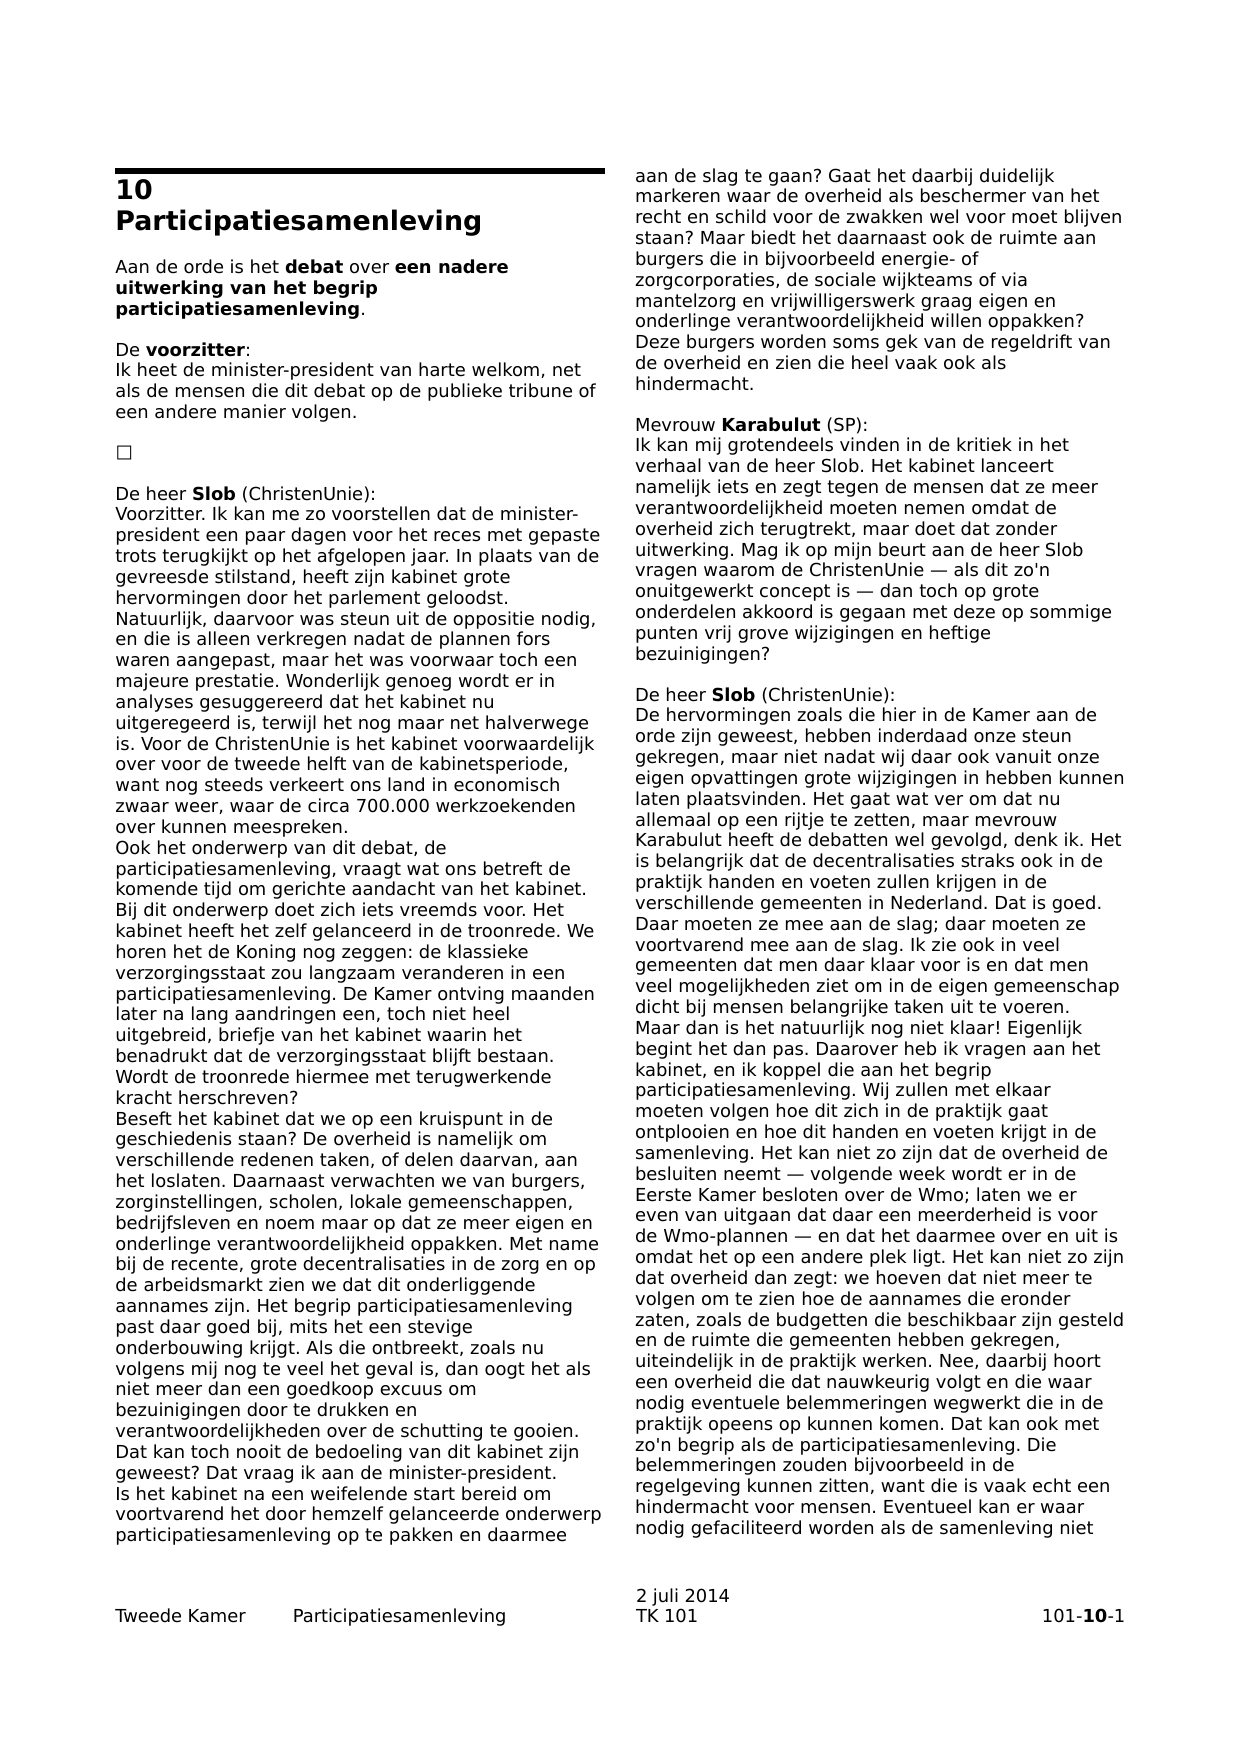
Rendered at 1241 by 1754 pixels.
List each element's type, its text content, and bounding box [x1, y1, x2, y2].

text De heer Slob (ChristenUnie): [115, 483, 605, 504]
text Ik kan mij grotendeels vinden in de kritiek in het verhaal van de heer Slob. Het kabinet lanceert namelijk iets en zegt tegen de mensen dat ze meer verantwoordelijkheid moeten nemen omdat de overheid zich terugtrekt, maar doet dat zonder uitwerking. Mag ik op mijn beurt aan de heer Slob vragen waarom de ChristenUnie — als dit zo'n onuitgewerkt concept is — dan toch op grote onderdelen akkoord is gegaan met deze op sommige punten vrij grove wijzigingen en heftige bezuinigingen? [635, 435, 1125, 664]
title 10 Participatiesamenleving [115, 174, 605, 237]
text aan de slag te gaan? Gaat het daarbij duidelijk markeren waar de overheid als beschermer van het recht en schild voor de zwakken wel voor moet blijven staan? Maar biedt het daarnaast ook de ruimte aan burgers die in bijvoorbeeld energie- of zorgcorporaties, de sociale wijkteams of via mantelzorg en vrijwilligerswerk graag eigen en onderlinge verantwoordelijkheid willen oppakken? Deze burgers worden soms gek van de regeldrift van de overheid en zien die heel vaak ook als hindermacht. [635, 165, 1125, 394]
text De voorzitter: [115, 339, 605, 360]
text Ook het onderwerp van dit debat, de participatiesamenleving, vraagt wat ons betreft de komende tijd om gerichte aandacht van het kabinet. Bij dit onderwerp doet zich iets vreemds voor. Het kabinet heeft het zelf gelanceerd in de troonrede. We horen het de Koning nog zeggen: de klassieke verzorgingsstaat zou langzaam veranderen in een participatiesamenleving. De Kamer ontving maanden later na lang aandringen een, toch niet heel uitgebreid, briefje van het kabinet waarin het benadrukt dat de verzorgingsstaat blijft bestaan. Wordt de troonrede hiermee met terugwerkende kracht herschreven? [115, 837, 605, 1108]
text Maar dan is het natuurlijk nog niet klaar! Eigenlijk begint het dan pas. Daarover heb ik vragen aan het kabinet, en ik koppel die aan het begrip participatiesamenleving. Wij zullen met elkaar moeten volgen hoe dit zich in de praktijk gaat ontplooien en hoe dit handen en voeten krijgt in de samenleving. Het kan niet zo zijn dat de overheid de besluiten neemt — volgende week wordt er in de Eerste Kamer besloten over de Wmo; laten we er even van uitgaan dat daar een meerderheid is voor de Wmo-plannen — en dat het daarmee over en uit is omdat het op een andere plek ligt. Het kan niet zo zijn dat overheid dan zegt: we hoeven dat niet meer te volgen om te zien hoe de aannames die eronder zaten, zoals de budgetten die beschikbaar zijn gesteld en de ruimte die gemeenten hebben gekregen, uiteindelijk in de praktijk werken. Nee, daarbij hoort een overheid die dat nauwkeurig volgt en die waar nodig eventuele belemmeringen wegwerkt die in de praktijk opeens op kunnen komen. Dat kan ook met zo'n begrip als de participatiesamenleving. Die belemmeringen zouden bijvoorbeeld in de regelgeving kunnen zitten, want die is vaak echt een hindermacht voor mensen. Eventueel kan er waar nodig gefaciliteerd worden als de samenleving niet [635, 1018, 1125, 1538]
text Aan de orde is het debat over een nadere uitwerking van het begrip participatiesamenleving. [115, 257, 605, 319]
text ⬜ [115, 443, 605, 463]
text Mevrouw Karabulut (SP): [635, 414, 1125, 435]
text De hervormingen zoals die hier in de Kamer aan de orde zijn geweest, hebben inderdaad onze steun gekregen, maar niet nadat wij daar ook vanuit onze eigen opvattingen grote wijzigingen in hebben kunnen laten plaatsvinden. Het gaat wat ver om dat nu allemaal op een rijtje te zetten, maar mevrouw Karabulut heeft de debatten wel gevolgd, denk ik. Het is belangrijk dat de decentralisaties straks ook in de praktijk handen en voeten zullen krijgen in de verschillende gemeenten in Nederland. Dat is goed. Daar moeten ze mee aan de slag; daar moeten ze voortvarend mee aan de slag. Ik zie ook in veel gemeenten dat men daar klaar voor is en dat men veel mogelijkheden ziet om in de eigen gemeenschap dicht bij mensen belangrijke taken uit te voeren. [635, 705, 1125, 1018]
text Ik heet de minister-president van harte welkom, net als de mensen die dit debat op de publieke tribune of een andere manier volgen. [115, 360, 605, 423]
text De heer Slob (ChristenUnie): [635, 684, 1125, 705]
text Voorzitter. Ik kan me zo voorstellen dat de minister-president een paar dagen voor het reces met gepaste trots terugkijkt op het afgelopen jaar. In plaats van de gevreesde stilstand, heeft zijn kabinet grote hervormingen door het parlement geloodst. Natuurlijk, daarvoor was steun uit de oppositie nodig, en die is alleen verkregen nadat de plannen fors waren aangepast, maar het was voorwaar toch een majeure prestatie. Wonderlijk genoeg wordt er in analyses gesuggereerd dat het kabinet nu uitgeregeerd is, terwijl het nog maar net halverwege is. Voor de ChristenUnie is het kabinet voorwaardelijk over voor de tweede helft van de kabinetsperiode, want nog steeds verkeert ons land in economisch zwaar weer, waar de circa 700.000 werkzoekenden over kunnen meespreken. [115, 504, 605, 837]
text Is het kabinet na een weifelende start bereid om voortvarend het door hemzelf gelanceerde onderwerp participatiesamenleving op te pakken en daarmee [115, 1483, 605, 1546]
text Beseft het kabinet dat we op een kruispunt in de geschiedenis staan? De overheid is namelijk om verschillende redenen taken, of delen daarvan, aan het loslaten. Daarnaast verwachten we van burgers, zorginstellingen, scholen, lokale gemeenschappen, bedrijfsleven en noem maar op dat ze meer eigen en onderlinge verantwoordelijkheid oppakken. Met name bij de recente, grote decentralisaties in de zorg en op de arbeidsmarkt zien we dat dit onderliggende aannames zijn. Het begrip participatiesamenleving past daar goed bij, mits het een stevige onderbouwing krijgt. Als die ontbreekt, zoals nu volgens mij nog te veel het geval is, dan oogt het als niet meer dan een goedkoop excuus om bezuinigingen door te drukken en verantwoordelijkheden over de schutting te gooien. Dat kan toch nooit de bedoeling van dit kabinet zijn geweest? Dat vraag ik aan de minister-president. [115, 1108, 605, 1483]
